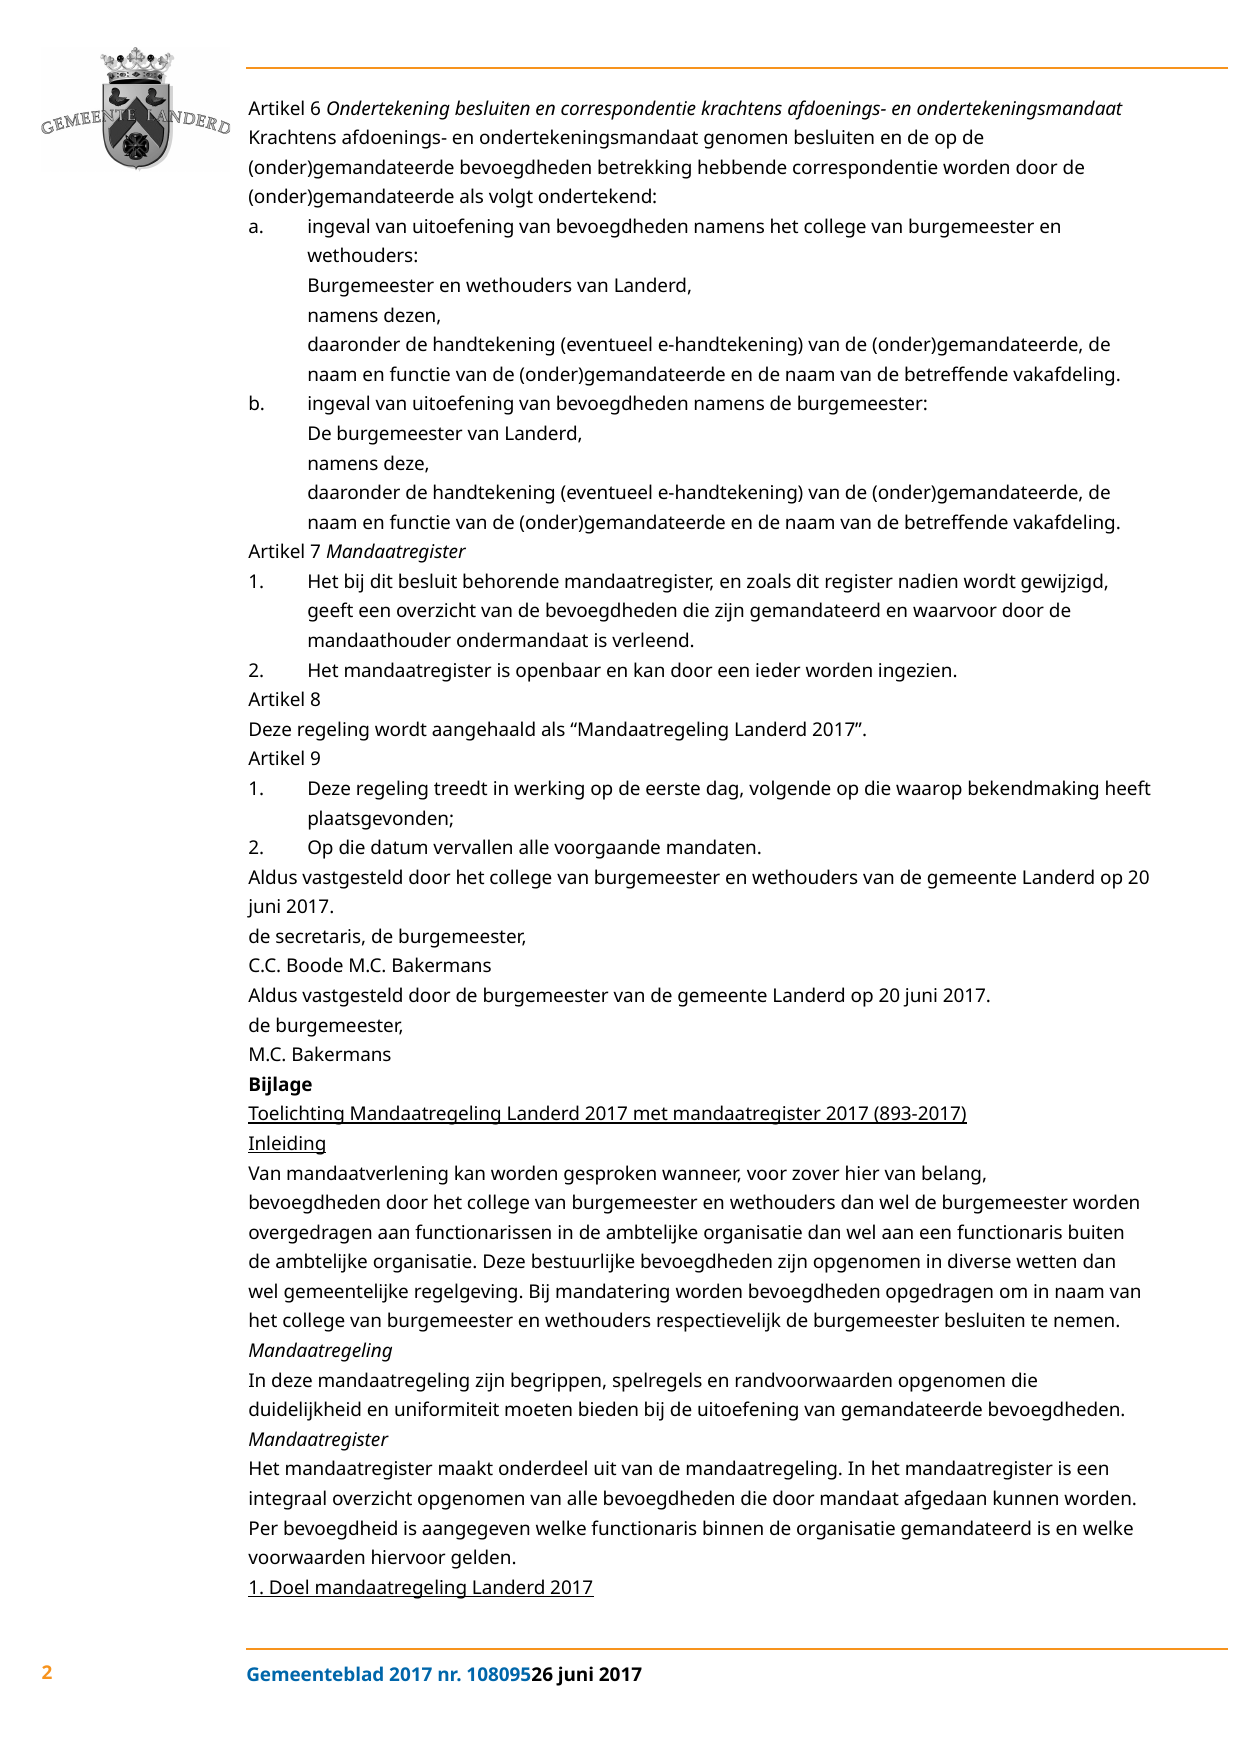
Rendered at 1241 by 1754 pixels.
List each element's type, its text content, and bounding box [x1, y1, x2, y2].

list Het bij dit besluit behorende mandaatregister, en zoals dit register nadien wordt gewijzigd, geeft een overzicht van de bevoegdheden die zijn gemandateerd en waarvoor door de mandaathouder ondermandaat is verleend. [248, 568, 1152, 653]
list Deze regeling treedt in werking op de eerste dag, volgende op die waarop bekendmaking heeft plaatsgevonden; [248, 775, 1152, 831]
text 1. Doel mandaatregeling Landerd 2017 [248, 1574, 1152, 1600]
text Toelichting Mandaatregeling Landerd 2017 met mandaatregister 2017 (893-2017) [248, 1101, 1152, 1126]
text Inleiding [248, 1130, 1152, 1156]
text In deze mandaatregeling zijn begrippen, spelregels en randvoorwaarden opgenomen die duidelijkheid en uniformiteit moeten bieden bij de uitoefening van gemandateerde bevoegdheden. [248, 1367, 1152, 1422]
text Aldus vastgesteld door de burgemeester van de gemeente Landerd op 20 juni 2017. [248, 982, 1152, 1008]
text Het mandaatregister maakt onderdeel uit van de mandaatregeling. In het mandaatregister is een integraal overzicht opgenomen van alle bevoegdheden die door mandaat afgedaan kunnen worden. Per bevoegdheid is aangegeven welke functionaris binnen de organisatie gemandateerd is en welke voorwaarden hiervoor gelden. [248, 1456, 1152, 1570]
text Mandaatregister [248, 1426, 1152, 1452]
text Deze regeling wordt aangehaald als “Mandaatregeling Landerd 2017”. [248, 716, 1152, 742]
list daaronder de handtekening (eventueel e-handtekening) van de (onder)gemandateerde, de naam en functie van de (onder)gemandateerde en de naam van de betreffende vakafdeling. [248, 331, 1152, 387]
text Artikel 7 Mandaatregister [248, 538, 1152, 564]
text Aldus vastgesteld door het college van burgemeester en wethouders van de gemeente Landerd op 20 juni 2017. [248, 864, 1152, 919]
list namens deze, [248, 450, 1152, 476]
list ingeval van uitoefening van bevoegdheden namens het college van burgemeester en wethouders: [248, 213, 1152, 268]
text Artikel 8 [248, 686, 1152, 712]
text Artikel 6 Ondertekening besluiten en correspondentie krachtens afdoenings- en ondertekeningsmandaat [248, 95, 1152, 121]
text Krachtens afdoenings- en ondertekeningsmandaat genomen besluiten en de op de (onder)gemandateerde bevoegdheden betrekking hebbende correspondentie worden door de (onder)gemandateerde als volgt ondertekend: [248, 124, 1152, 209]
text de secretaris, de burgemeester, [248, 923, 1152, 949]
text Van mandaatverlening kan worden gesproken wanneer, voor zover hier van belang, [248, 1160, 1152, 1186]
list namens dezen, [248, 302, 1152, 328]
text Bijlage [248, 1071, 1152, 1097]
text Mandaatregeling [248, 1337, 1152, 1363]
text M.C. Bakermans [248, 1041, 1152, 1067]
list De burgemeester van Landerd, [248, 420, 1152, 446]
list Het mandaatregister is openbaar en kan door een ieder worden ingezien. [248, 657, 1152, 683]
list Burgemeester en wethouders van Landerd, [248, 272, 1152, 298]
picture [41, 47, 231, 172]
text Artikel 9 [248, 746, 1152, 771]
text de burgemeester, [248, 1012, 1152, 1038]
list daaronder de handtekening (eventueel e-handtekening) van de (onder)gemandateerde, de naam en functie van de (onder)gemandateerde en de naam van de betreffende vakafdeling. [248, 479, 1152, 535]
text C.C. Boode M.C. Bakermans [248, 953, 1152, 978]
text bevoegdheden door het college van burgemeester en wethouders dan wel de burgemeester worden overgedragen aan functionarissen in de ambtelijke organisatie dan wel aan een functionaris buiten de ambtelijke organisatie. Deze bestuurlijke bevoegdheden zijn opgenomen in diverse wetten dan wel gemeentelijke regelgeving. Bij mandatering worden bevoegdheden opgedragen om in naam van het college van burgemeester en wethouders respectievelijk de burgemeester besluiten te nemen. [248, 1189, 1152, 1333]
list Op die datum vervallen alle voorgaande mandaten. [248, 834, 1152, 860]
list ingeval van uitoefening van bevoegdheden namens de burgemeester: [248, 391, 1152, 416]
